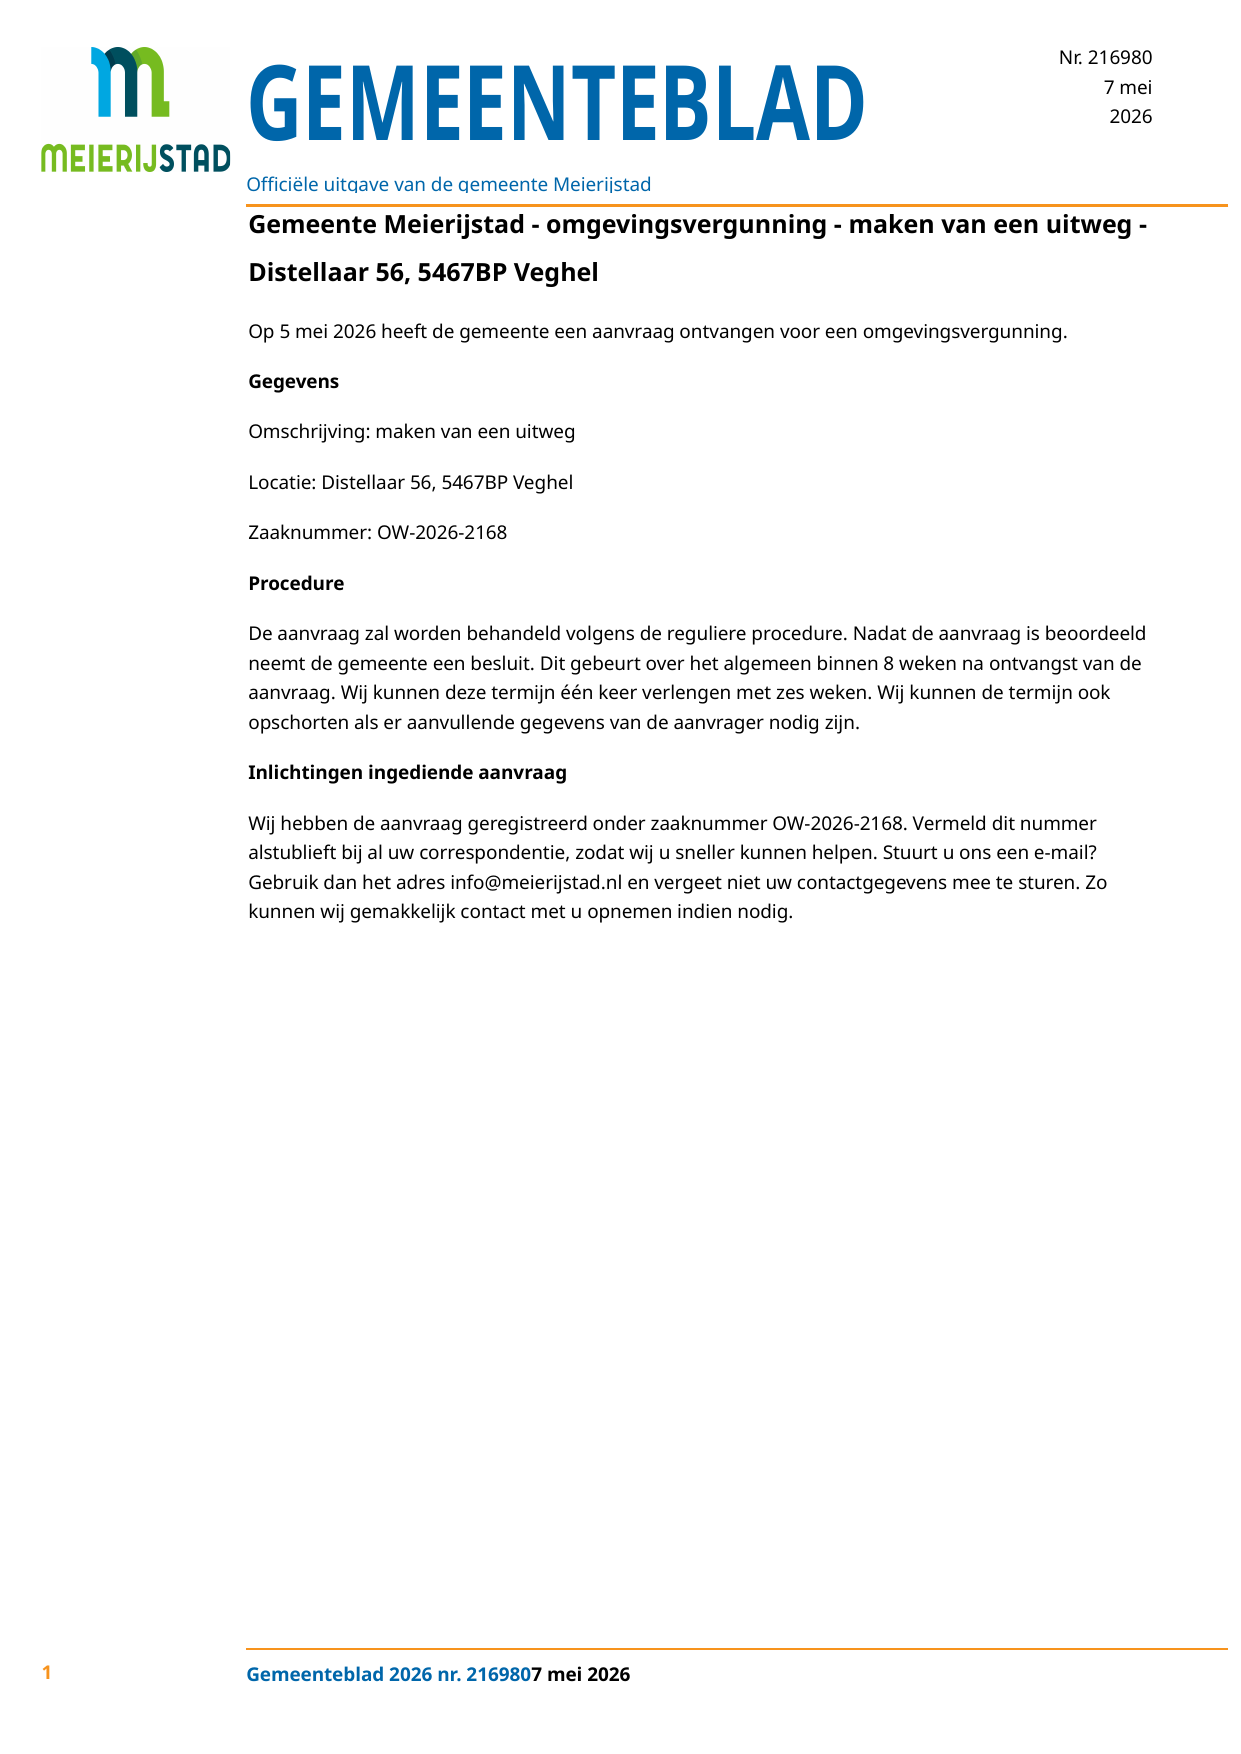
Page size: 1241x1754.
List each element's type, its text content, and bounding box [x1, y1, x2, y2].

picture [41, 47, 231, 172]
text Wij hebben de aanvraag geregistreerd onder zaaknummer OW-2026-2168. Vermeld dit nummer alstublieft bij al uw correspondentie, zodat wij u sneller kunnen helpen. Stuurt u ons een e-mail? Gebruik dan het adres info@meierijstad.nl en vergeet niet uw contactgegevens mee te sturen. Zo kunnen wij gemakkelijk contact met u opnemen indien nodig. [248, 810, 1152, 924]
text Locatie: Distellaar 56, 5467BP Veghel [248, 469, 1152, 495]
text Gemeente Meierijstad - omgevingsvergunning - maken van een uitweg - Distellaar 56, 5467BP Veghel [248, 207, 1152, 288]
text De aanvraag zal worden behandeld volgens de reguliere procedure. Nadat de aanvraag is beoordeeld neemt de gemeente een besluit. Dit gebeurt over het algemeen binnen 8 weken na ontvangst van de aanvraag. Wij kunnen deze termijn één keer verlengen met zes weken. Wij kunnen de termijn ook opschorten als er aanvullende gegevens van de aanvrager nodig zijn. [248, 620, 1152, 735]
text Gegevens [248, 368, 1152, 394]
text Op 5 mei 2026 heeft de gemeente een aanvraag ontvangen voor een omgevingsvergunning. [248, 318, 1152, 344]
text Zaaknummer: OW-2026-2168 [248, 519, 1152, 545]
text Inlichtingen ingediende aanvraag [248, 759, 1152, 785]
text Omschrijving: maken van een uitweg [248, 419, 1152, 444]
text Procedure [248, 570, 1152, 596]
